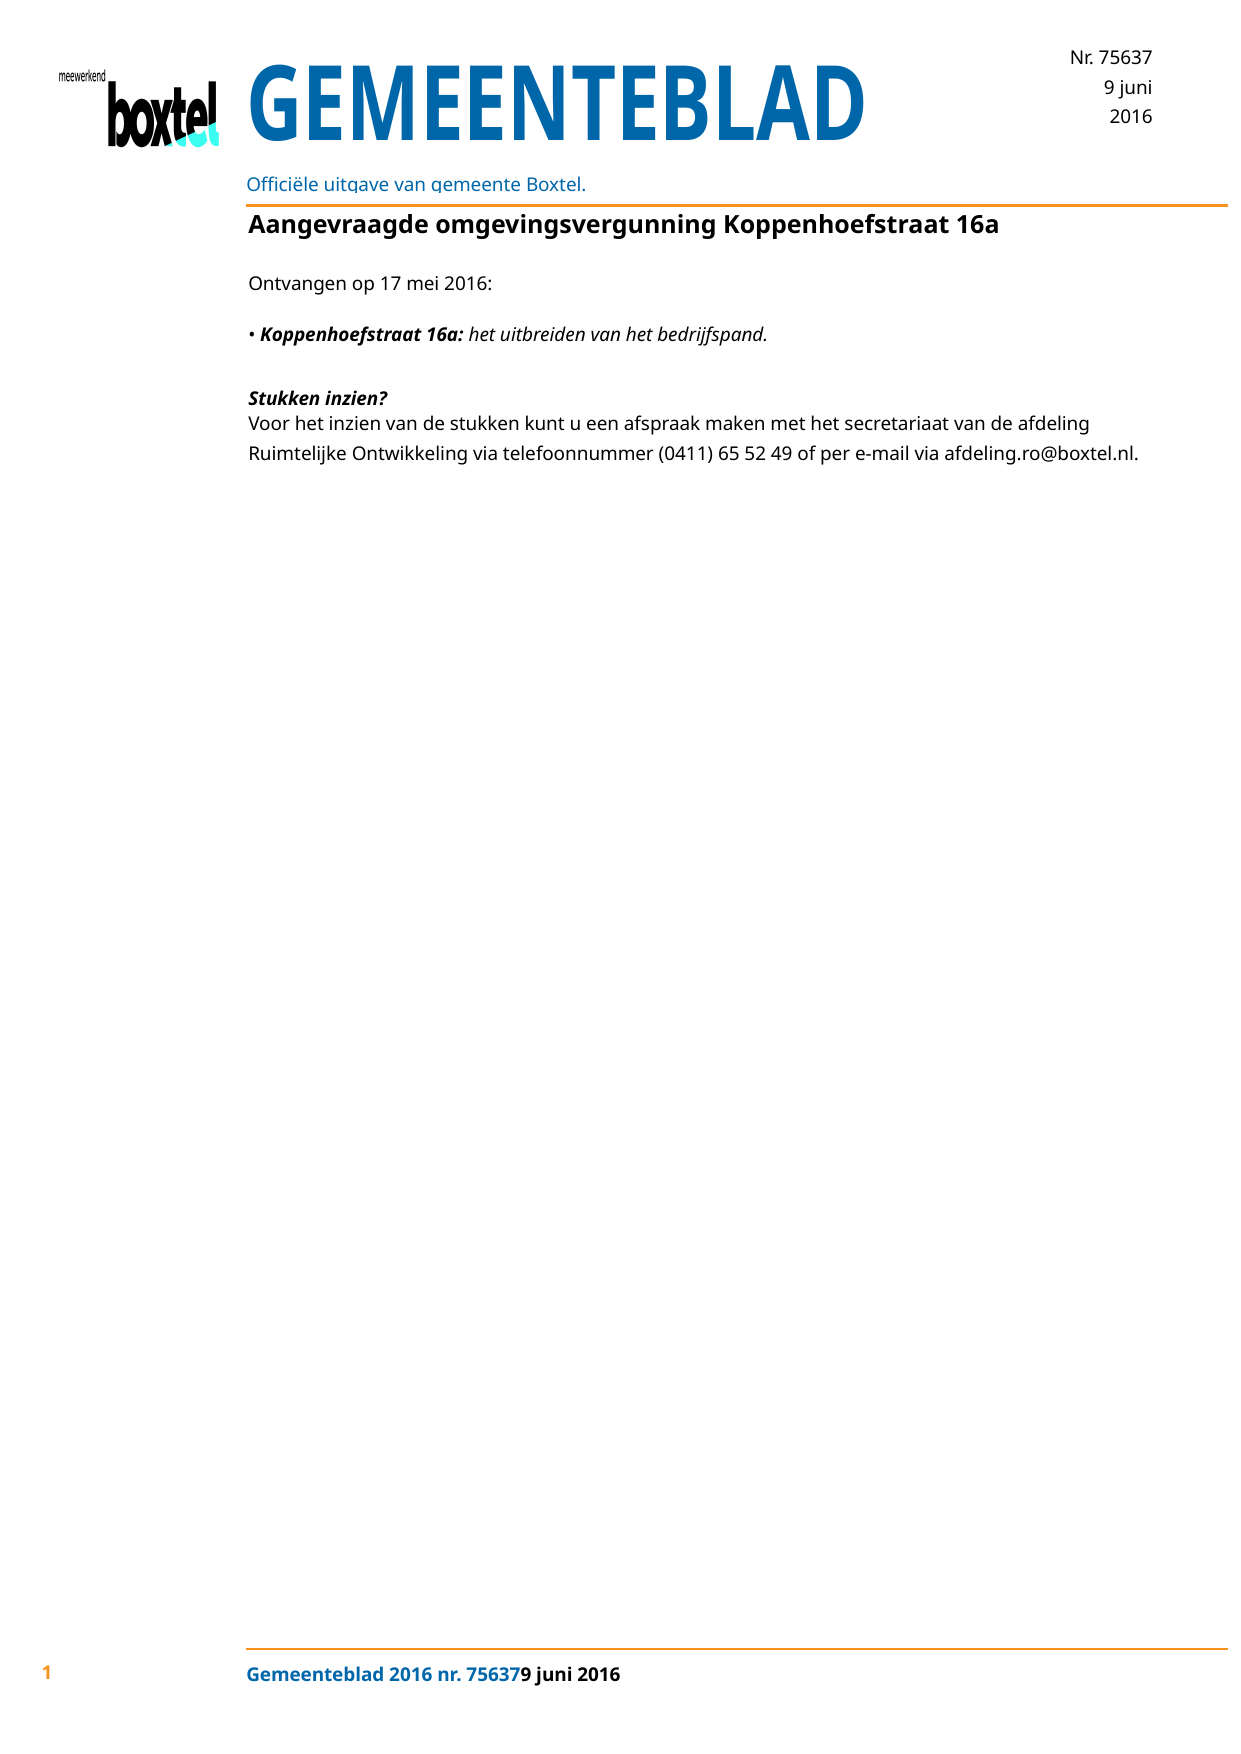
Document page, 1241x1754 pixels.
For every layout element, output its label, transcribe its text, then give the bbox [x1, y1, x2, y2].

text Aangevraagde omgevingsvergunning Koppenhoefstraat 16a [248, 207, 1152, 241]
text • Koppenhoefstraat 16a: het uitbreiden van het bedrijfspand. [248, 321, 1152, 346]
text Stukken inzien? [248, 385, 1152, 410]
picture [41, 47, 231, 172]
text Ontvangen op 17 mei 2016: [248, 270, 1152, 296]
text Voor het inzien van de stukken kunt u een afspraak maken met het secretariaat van de afdeling Ruimtelijke Ontwikkeling via telefoonnummer (0411) 65 52 49 of per e-mail via afdeling.ro@boxtel.nl. [248, 410, 1152, 466]
